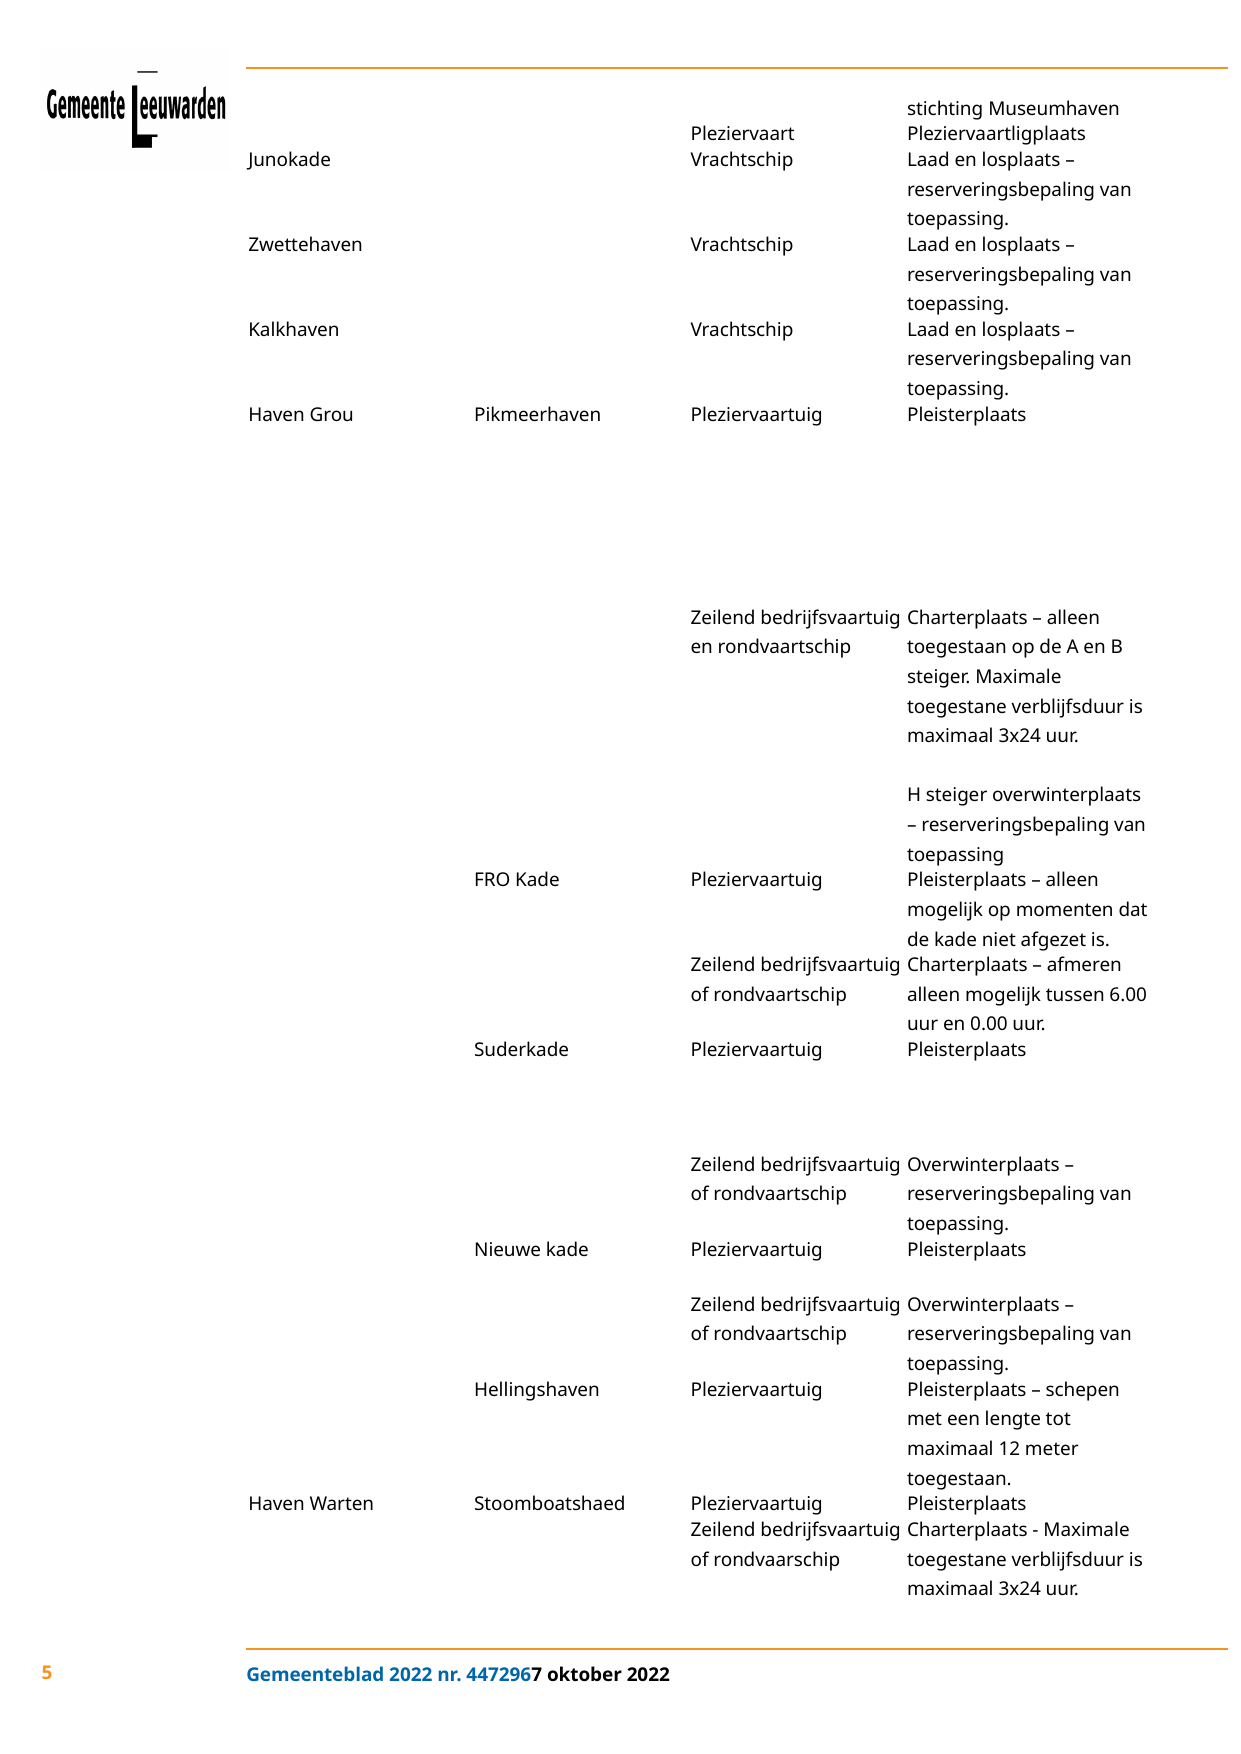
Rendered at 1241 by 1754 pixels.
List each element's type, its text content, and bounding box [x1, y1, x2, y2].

table_cell Zeilend bedrijfsvaartuig of rondvaartschip [690, 1291, 907, 1376]
table_cell [474, 1516, 690, 1601]
table_cell [474, 1291, 690, 1376]
table_cell [248, 604, 474, 867]
table_cell [248, 1236, 474, 1291]
table_cell Pleziervaartuig [690, 401, 907, 604]
table_cell Vrachtschip [690, 146, 907, 231]
table_cell Pleziervaart [690, 121, 907, 146]
table_cell Zwettehaven [248, 231, 474, 316]
table_cell [474, 146, 690, 231]
table_cell Zeilend bedrijfsvaartuig of rondvaartschip [690, 951, 907, 1036]
table_cell Haven Warten [248, 1490, 474, 1516]
table_cell Kalkhaven [248, 316, 474, 401]
table_cell [474, 951, 690, 1036]
table_cell Laad en losplaats – reserveringsbepaling van toepassing. [907, 231, 1152, 316]
table_cell Vrachtschip [690, 231, 907, 316]
table_cell [474, 604, 690, 867]
table_cell Junokade [248, 146, 474, 231]
table_cell Pleisterplaats [907, 1036, 1152, 1151]
table_cell [474, 231, 690, 316]
table_cell Overwinterplaats – reserveringsbepaling van toepassing. [907, 1291, 1152, 1376]
table_cell Pikmeerhaven [474, 401, 690, 604]
table_cell Laad en losplaats – reserveringsbepaling van toepassing. [907, 316, 1152, 401]
table_cell Pleziervaartuig [690, 1236, 907, 1291]
table_cell Pleziervaartuig [690, 1036, 907, 1151]
table_cell Pleziervaartuig [690, 867, 907, 951]
table_cell [248, 951, 474, 1036]
table_cell Zeilend bedrijfsvaartuig of rondvaarschip [690, 1516, 907, 1601]
table_cell Pleziervaartuig [690, 1376, 907, 1490]
table_cell Zeilend bedrijfsvaartuig of rondvaartschip [690, 1151, 907, 1236]
table_cell [248, 1036, 474, 1151]
table_cell Pleziervaartuig [690, 1490, 907, 1516]
table_cell stichting Museumhaven [907, 95, 1152, 121]
table_cell Zeilend bedrijfsvaartuig en rondvaartschip [690, 604, 907, 867]
table_cell [474, 316, 690, 401]
table_cell [248, 867, 474, 951]
table_cell Pleziervaartligplaats [907, 121, 1152, 146]
table_cell Haven Grou [248, 401, 474, 604]
table_cell FRO Kade [474, 867, 690, 951]
table_cell Stoomboatshaed [474, 1490, 690, 1516]
table_cell [474, 121, 690, 146]
table_cell Pleisterplaats [907, 401, 1152, 604]
table_cell Overwinterplaats – reserveringsbepaling van toepassing. [907, 1151, 1152, 1236]
table_cell Pleisterplaats [907, 1236, 1152, 1291]
table_cell [248, 1376, 474, 1490]
table_cell [474, 95, 690, 121]
table_cell Charterplaats – alleen toegestaan op de A en B steiger. Maximale toegestane verblijfsduur is maximaal 3x24 uur. H steiger overwinterplaats – reserveringsbepaling van toepassing [907, 604, 1152, 867]
table_cell [690, 95, 907, 121]
picture [41, 47, 231, 172]
table_cell Hellingshaven [474, 1376, 690, 1490]
table_cell Pleisterplaats – schepen met een lengte tot maximaal 12 meter toegestaan. [907, 1376, 1152, 1490]
table_cell [248, 1291, 474, 1376]
table_cell Vrachtschip [690, 316, 907, 401]
table_cell Charterplaats – afmeren alleen mogelijk tussen 6.00 uur en 0.00 uur. [907, 951, 1152, 1036]
table_cell Laad en losplaats – reserveringsbepaling van toepassing. [907, 146, 1152, 231]
table_cell [248, 121, 474, 146]
table_cell [248, 95, 474, 121]
table_cell [474, 1151, 690, 1236]
table_cell Pleisterplaats – alleen mogelijk op momenten dat de kade niet afgezet is. [907, 867, 1152, 951]
table_cell [248, 1151, 474, 1236]
table_cell Pleisterplaats [907, 1490, 1152, 1516]
table_cell Nieuwe kade [474, 1236, 690, 1291]
table_cell Charterplaats - Maximale toegestane verblijfsduur is maximaal 3x24 uur. [907, 1516, 1152, 1601]
table_cell Suderkade [474, 1036, 690, 1151]
table_cell [248, 1516, 474, 1601]
